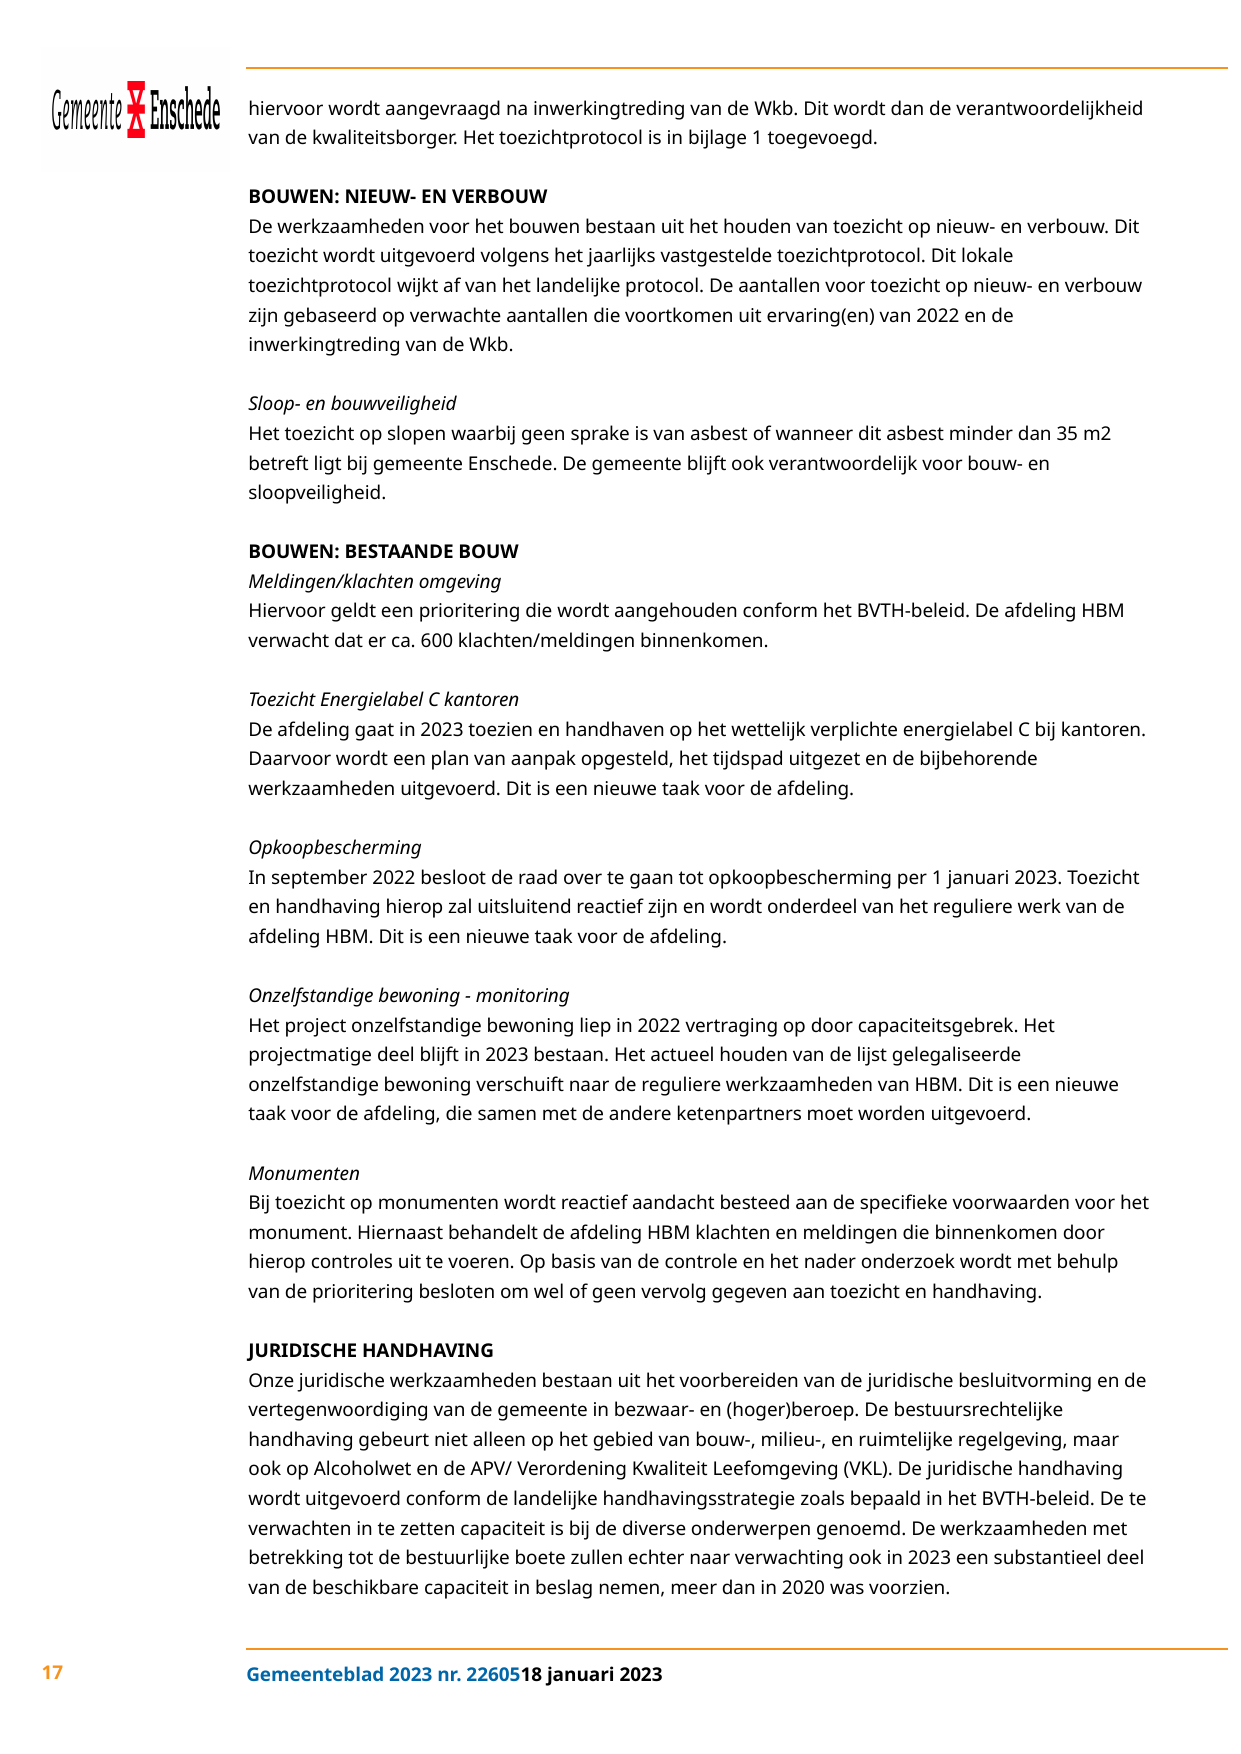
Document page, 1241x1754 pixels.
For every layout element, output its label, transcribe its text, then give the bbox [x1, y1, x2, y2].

text Monumenten [248, 1160, 1152, 1186]
text BOUWEN: BESTAANDE BOUW [248, 538, 1152, 564]
text Onze juridische werkzaamheden bestaan uit het voorbereiden van de juridische besluitvorming en de vertegenwoordiging van de gemeente in bezwaar- en (hoger)beroep. De bestuursrechtelijke handhaving gebeurt niet alleen op het gebied van bouw-, milieu-, en ruimtelijke regelgeving, maar ook op Alcoholwet en de APV/ Verordening Kwaliteit Leefomgeving (VKL). De juridische handhaving wordt uitgevoerd conform de landelijke handhavingsstrategie zoals bepaald in het BVTH-beleid. De te verwachten in te zetten capaciteit is bij de diverse onderwerpen genoemd. De werkzaamheden met betrekking tot de bestuurlijke boete zullen echter naar verwachting ook in 2023 een substantieel deel van de beschikbare capaciteit in beslag nemen, meer dan in 2020 was voorzien. [248, 1367, 1152, 1600]
text hiervoor wordt aangevraagd na inwerkingtreding van de Wkb. Dit wordt dan de verantwoordelijkheid van de kwaliteitsborger. Het toezichtprotocol is in bijlage 1 toegevoegd. [248, 95, 1152, 150]
text De afdeling gaat in 2023 toezien en handhaven op het wettelijk verplichte energielabel C bij kantoren. Daarvoor wordt een plan van aanpak opgesteld, het tijdspad uitgezet en de bijbehorende werkzaamheden uitgevoerd. Dit is een nieuwe taak voor de afdeling. [248, 716, 1152, 801]
text Het toezicht op slopen waarbij geen sprake is van asbest of wanneer dit asbest minder dan 35 m2 betreft ligt bij gemeente Enschede. De gemeente blijft ook verantwoordelijk voor bouw- en sloopveiligheid. [248, 420, 1152, 505]
text Toezicht Energielabel C kantoren [248, 686, 1152, 712]
text Meldingen/klachten omgeving [248, 568, 1152, 594]
text JURIDISCHE HANDHAVING [248, 1337, 1152, 1363]
text De werkzaamheden voor het bouwen bestaan uit het houden van toezicht op nieuw- en verbouw. Dit toezicht wordt uitgevoerd volgens het jaarlijks vastgestelde toezichtprotocol. Dit lokale toezichtprotocol wijkt af van het landelijke protocol. De aantallen voor toezicht op nieuw- en verbouw zijn gebaseerd op verwachte aantallen die voortkomen uit ervaring(en) van 2022 en de inwerkingtreding van de Wkb. [248, 213, 1152, 357]
text Hiervoor geldt een prioritering die wordt aangehouden conform het BVTH-beleid. De afdeling HBM verwacht dat er ca. 600 klachten/meldingen binnenkomen. [248, 598, 1152, 653]
picture [41, 47, 231, 172]
text Sloop- en bouwveiligheid [248, 391, 1152, 416]
text Het project onzelfstandige bewoning liep in 2022 vertraging op door capaciteitsgebrek. Het projectmatige deel blijft in 2023 bestaan. Het actueel houden van de lijst gelegaliseerde onzelfstandige bewoning verschuift naar de reguliere werkzaamheden van HBM. Dit is een nieuwe taak voor de afdeling, die samen met de andere ketenpartners moet worden uitgevoerd. [248, 1012, 1152, 1126]
text Onzelfstandige bewoning - monitoring [248, 982, 1152, 1008]
text Bij toezicht op monumenten wordt reactief aandacht besteed aan de specifieke voorwaarden voor het monument. Hiernaast behandelt de afdeling HBM klachten en meldingen die binnenkomen door hierop controles uit te voeren. Op basis van de controle en het nader onderzoek wordt met behulp van de prioritering besloten om wel of geen vervolg gegeven aan toezicht en handhaving. [248, 1189, 1152, 1304]
text Opkoopbescherming [248, 834, 1152, 860]
text In september 2022 besloot de raad over te gaan tot opkoopbescherming per 1 januari 2023. Toezicht en handhaving hierop zal uitsluitend reactief zijn en wordt onderdeel van het reguliere werk van de afdeling HBM. Dit is een nieuwe taak voor de afdeling. [248, 864, 1152, 949]
text BOUWEN: NIEUW- EN VERBOUW [248, 183, 1152, 209]
